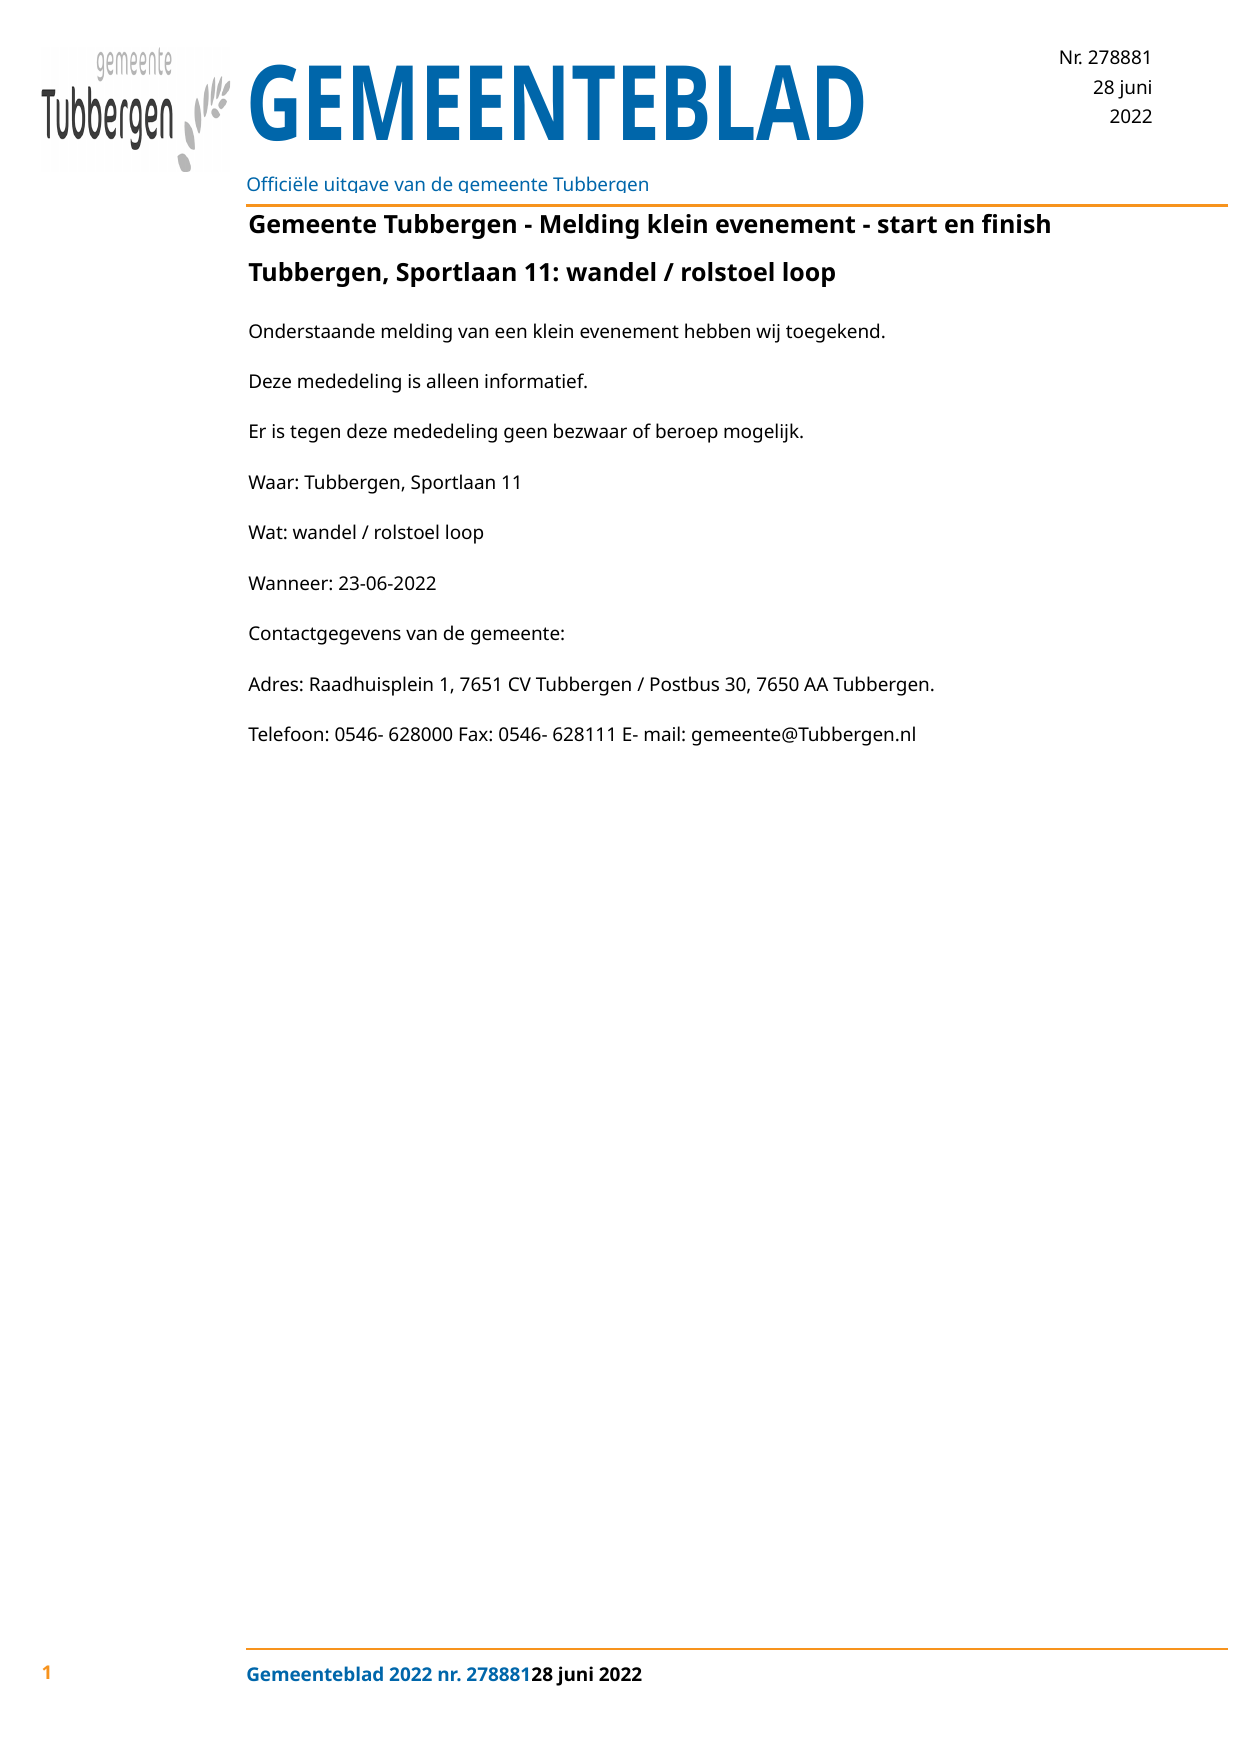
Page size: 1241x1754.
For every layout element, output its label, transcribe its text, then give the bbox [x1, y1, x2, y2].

text Contactgegevens van de gemeente: [248, 620, 1152, 646]
text Deze mededeling is alleen informatief. [248, 368, 1152, 394]
text Onderstaande melding van een klein evenement hebben wij toegekend. [248, 318, 1152, 344]
text Er is tegen deze mededeling geen bezwaar of beroep mogelijk. [248, 419, 1152, 444]
picture [41, 47, 231, 172]
text Waar: Tubbergen, Sportlaan 11 [248, 469, 1152, 495]
text Wat: wandel / rolstoel loop [248, 519, 1152, 545]
text Wanneer: 23-06-2022 [248, 570, 1152, 596]
text Gemeente Tubbergen - Melding klein evenement - start en finish Tubbergen, Sportlaan 11: wandel / rolstoel loop [248, 207, 1152, 288]
text Telefoon: 0546- 628000 Fax: 0546- 628111 E- mail: gemeente@Tubbergen.nl [248, 721, 1152, 747]
text Adres: Raadhuisplein 1, 7651 CV Tubbergen / Postbus 30, 7650 AA Tubbergen. [248, 671, 1152, 697]
